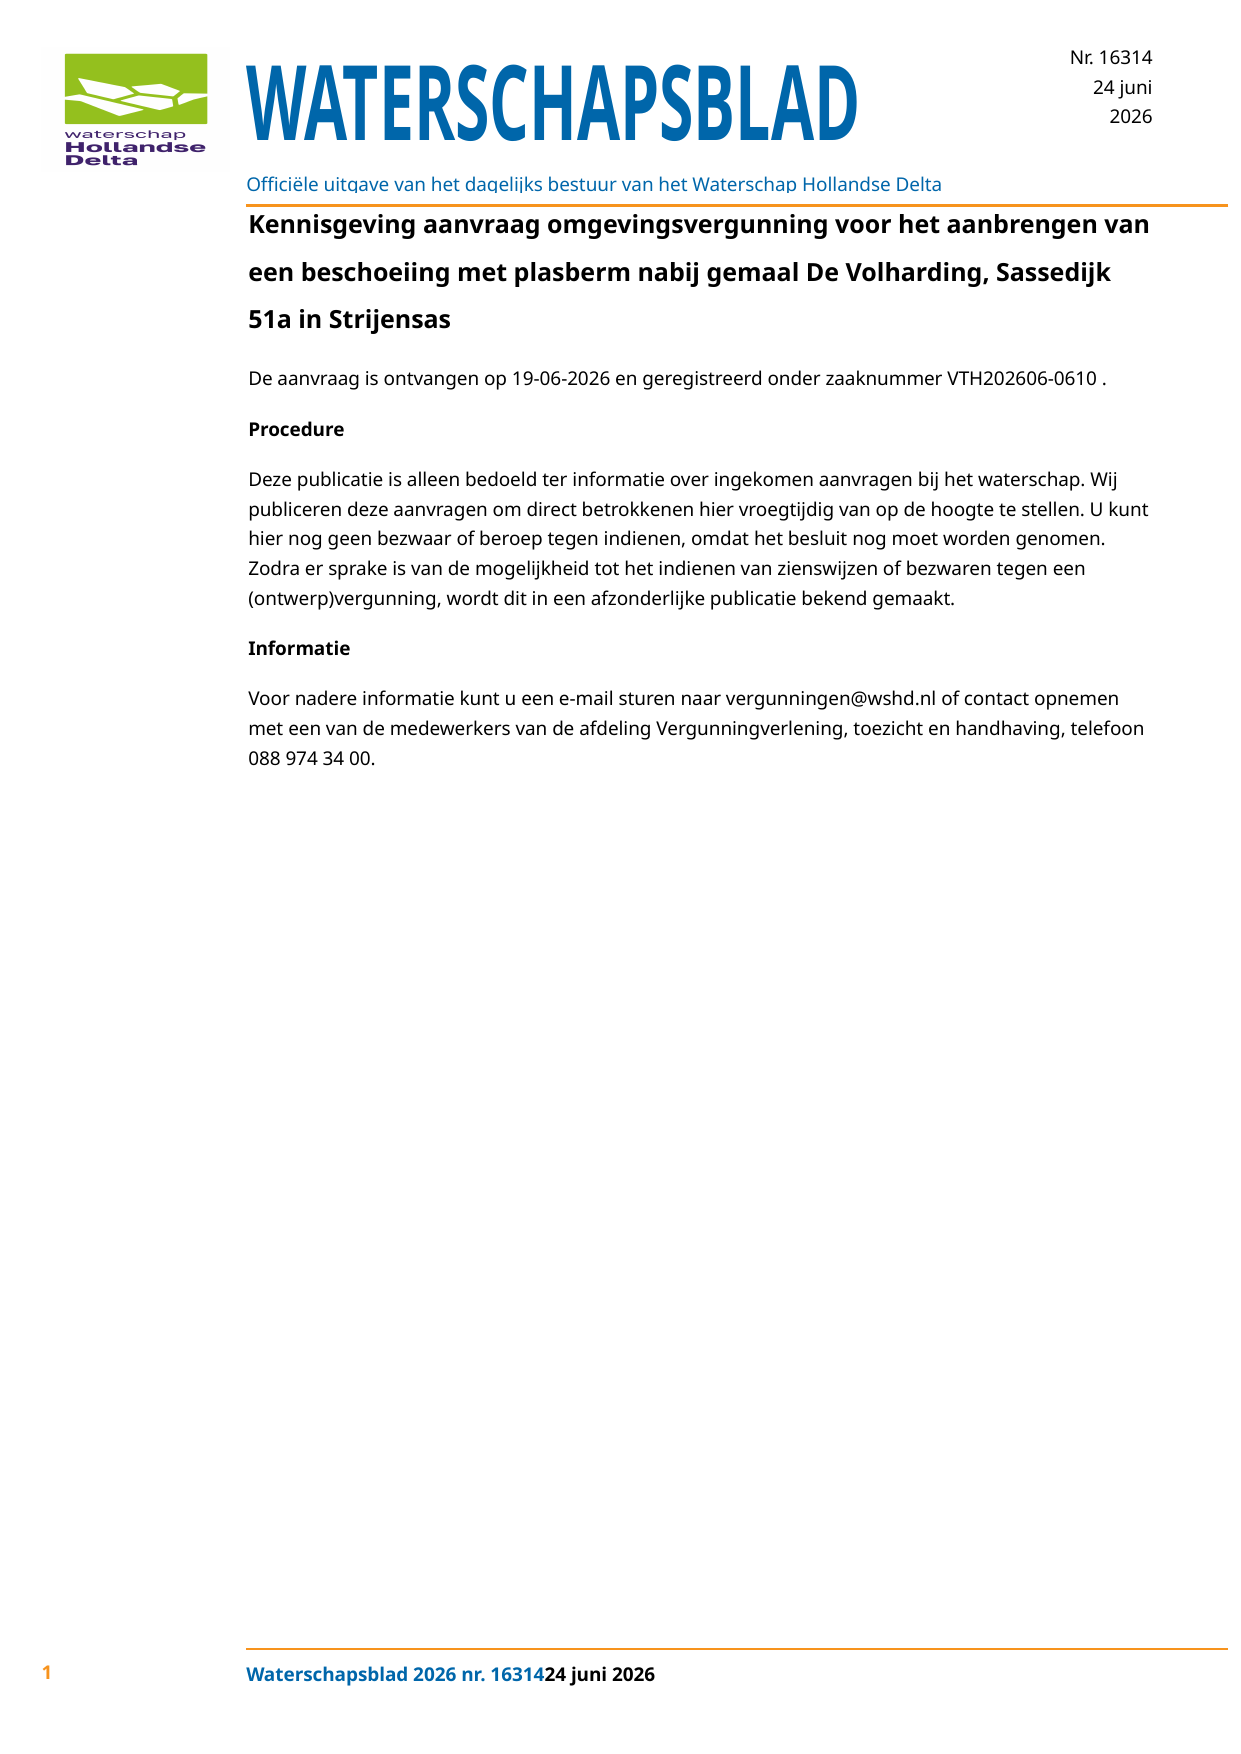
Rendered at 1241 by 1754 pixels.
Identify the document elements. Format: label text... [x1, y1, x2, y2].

picture [41, 47, 231, 172]
text De aanvraag is ontvangen op 19-06-2026 en geregistreerd onder zaaknummer VTH202606-0610 . [248, 366, 1152, 391]
text Procedure [248, 416, 1152, 442]
text Informatie [248, 635, 1152, 661]
text Kennisgeving aanvraag omgevingsvergunning voor het aanbrengen van een beschoeiing met plasberm nabij gemaal De Volharding, Sassedijk 51a in Strijensas [248, 207, 1152, 336]
text Deze publicatie is alleen bedoeld ter informatie over ingekomen aanvragen bij het waterschap. Wij publiceren deze aanvragen om direct betrokkenen hier vroegtijdig van op de hoogte te stellen. U kunt hier nog geen bezwaar of beroep tegen indienen, omdat het besluit nog moet worden genomen. Zodra er sprake is van de mogelijkheid tot het indienen van zienswijzen of bezwaren tegen een (ontwerp)vergunning, wordt dit in een afzonderlijke publicatie bekend gemaakt. [248, 466, 1152, 610]
text Voor nadere informatie kunt u een e-mail sturen naar vergunningen@wshd.nl of contact opnemen met een van de medewerkers van de afdeling Vergunningverlening, toezicht en handhaving, telefoon 088 974 34 00. [248, 686, 1152, 770]
